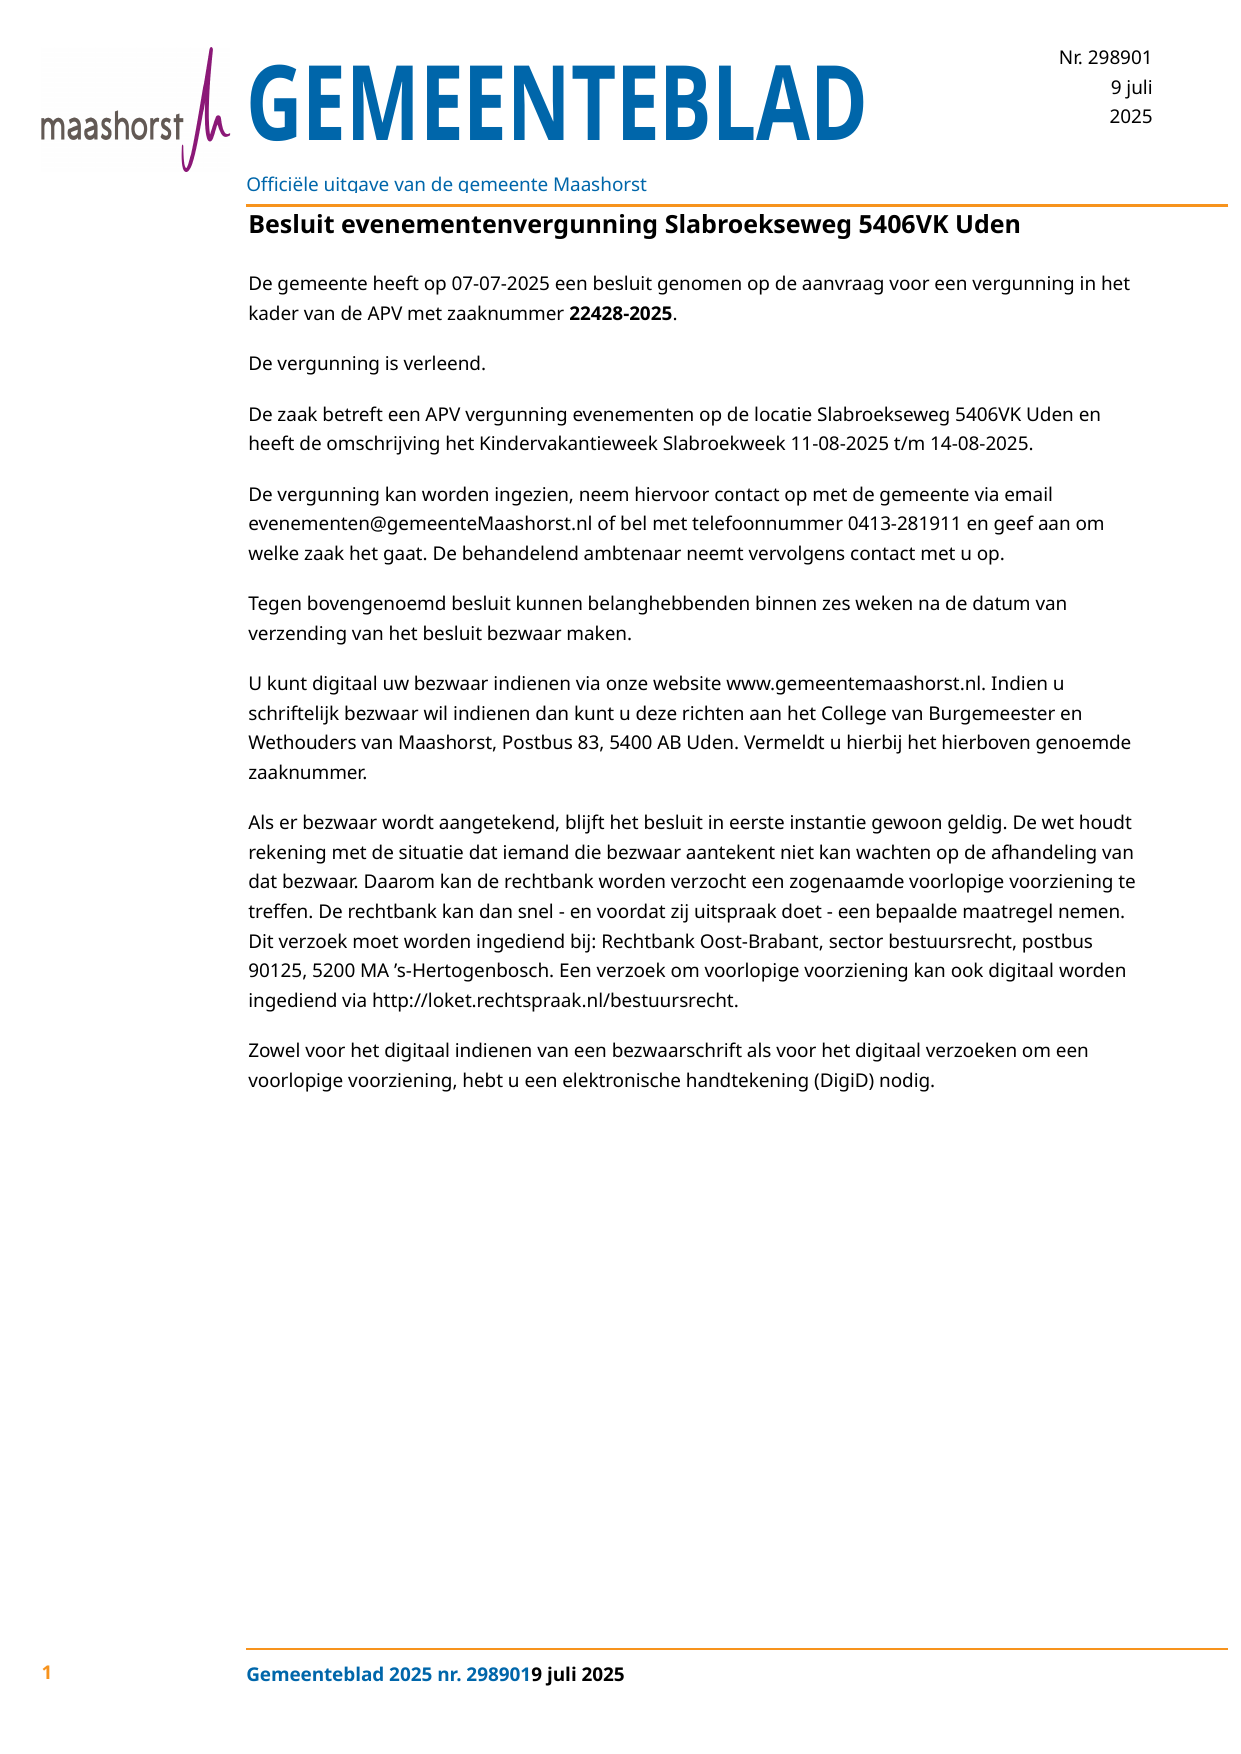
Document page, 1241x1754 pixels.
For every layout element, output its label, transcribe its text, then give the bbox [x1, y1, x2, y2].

picture [41, 47, 231, 172]
text De gemeente heeft op 07-07-2025 een besluit genomen op de aanvraag voor een vergunning in het kader van de APV met zaaknummer 22428-2025. [248, 270, 1152, 326]
text De vergunning is verleend. [248, 350, 1152, 376]
text Als er bezwaar wordt aangetekend, blijft het besluit in eerste instantie gewoon geldig. De wet houdt rekening met de situatie dat iemand die bezwaar aantekent niet kan wachten op de afhandeling van dat bezwaar. Daarom kan de rechtbank worden verzocht een zogenaamde voorlopige voorziening te treffen. De rechtbank kan dan snel - en voordat zij uitspraak doet - een bepaalde maatregel nemen. Dit verzoek moet worden ingediend bij: Rechtbank Oost-Brabant, sector bestuursrecht, postbus 90125, 5200 MA ’s-Hertogenbosch. Een verzoek om voorlopige voorziening kan ook digitaal worden ingediend via http://loket.rechtspraak.nl/bestuursrecht. [248, 809, 1152, 1013]
text U kunt digitaal uw bezwaar indienen via onze website www.gemeentemaashorst.nl. Indien u schriftelijk bezwaar wil indienen dan kunt u deze richten aan het College van Burgemeester en Wethouders van Maashorst, Postbus 83, 5400 AB Uden. Vermeldt u hierbij het hierboven genoemde zaaknummer. [248, 670, 1152, 785]
text Besluit evenementenvergunning Slabroekseweg 5406VK Uden [248, 207, 1152, 241]
text De zaak betreft een APV vergunning evenementen op de locatie Slabroekseweg 5406VK Uden en heeft de omschrijving het Kindervakantieweek Slabroekweek 11-08-2025 t/m 14-08-2025. [248, 401, 1152, 456]
text De vergunning kan worden ingezien, neem hiervoor contact op met de gemeente via email evenementen@gemeenteMaashorst.nl of bel met telefoonnummer 0413-281911 en geef aan om welke zaak het gaat. De behandelend ambtenaar neemt vervolgens contact met u op. [248, 481, 1152, 566]
text Tegen bovengenoemd besluit kunnen belanghebbenden binnen zes weken na de datum van verzending van het besluit bezwaar maken. [248, 590, 1152, 646]
text Zowel voor het digitaal indienen van een bezwaarschrift als voor het digitaal verzoeken om een voorlopige voorziening, hebt u een elektronische handtekening (DigiD) nodig. [248, 1037, 1152, 1093]
